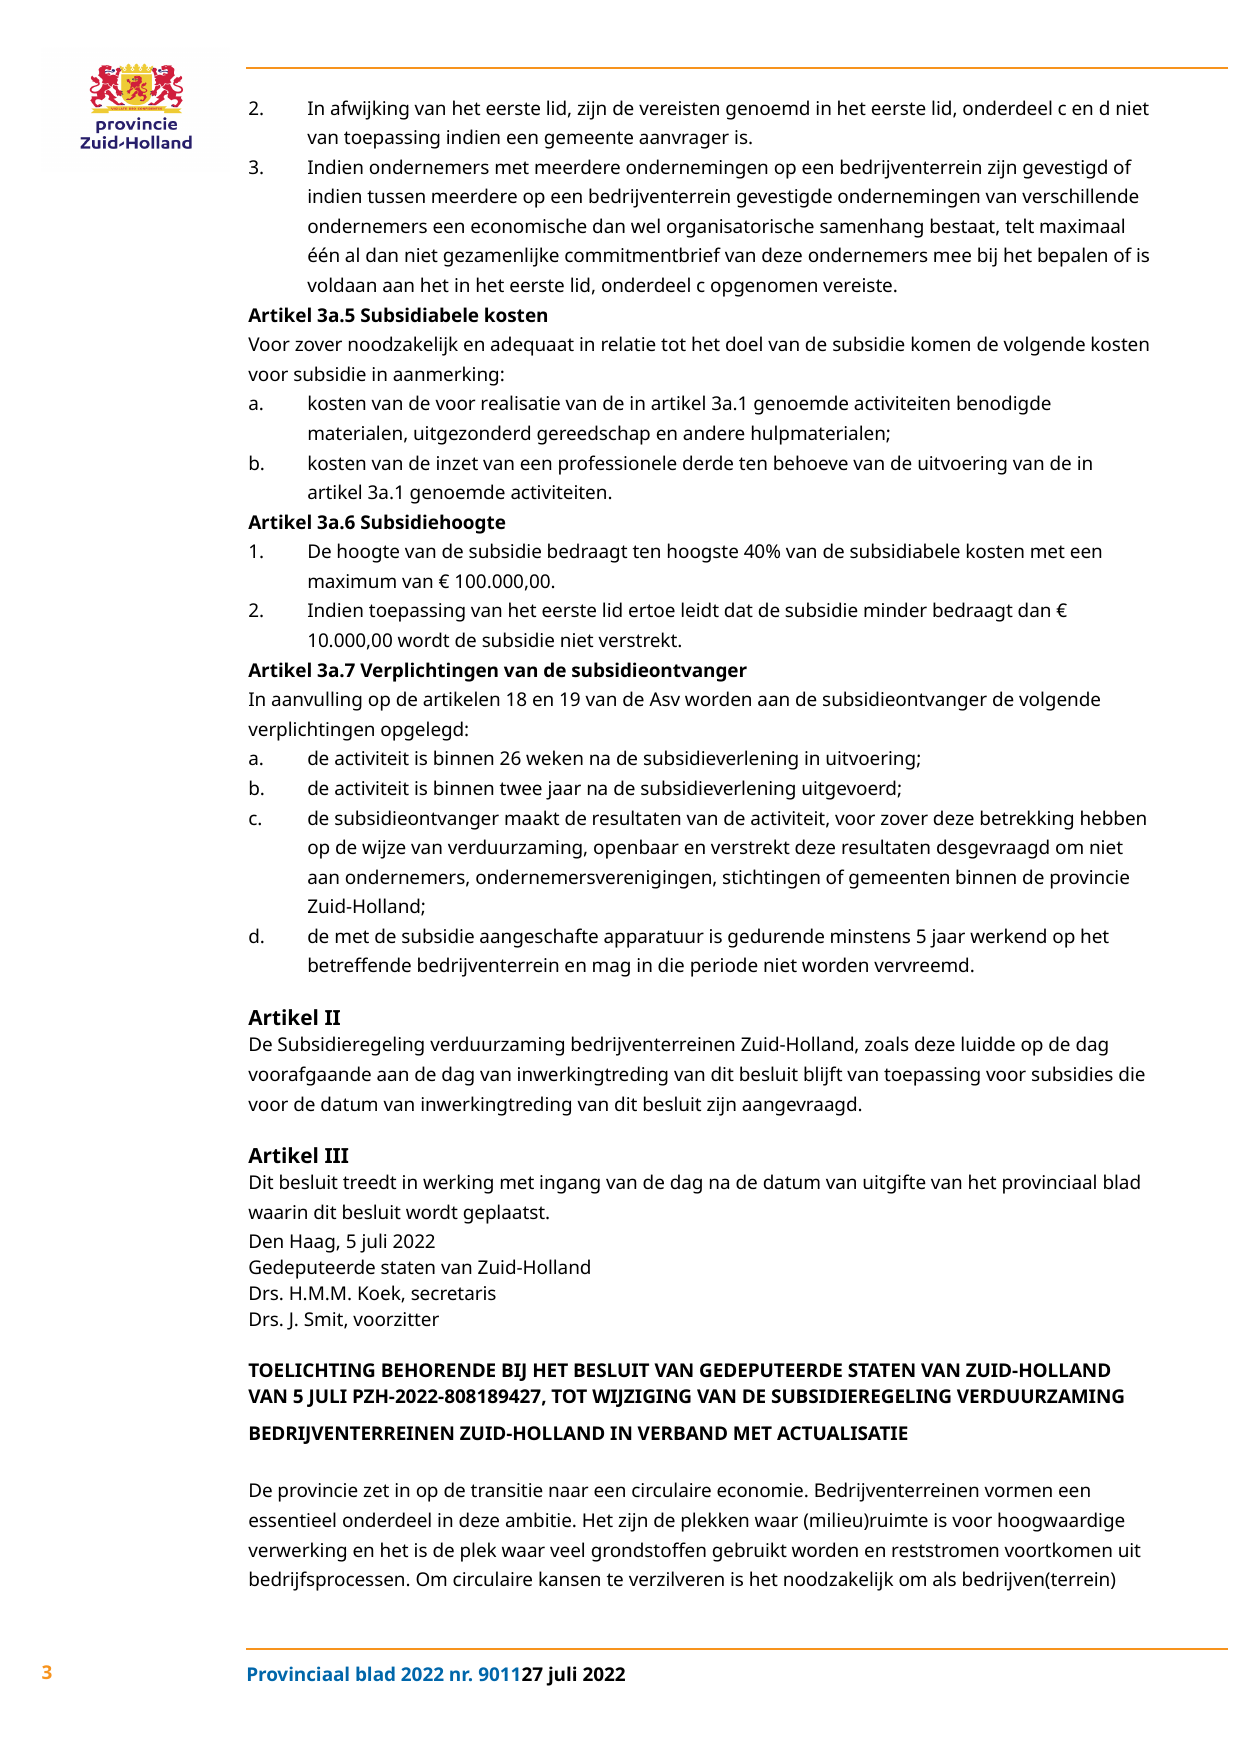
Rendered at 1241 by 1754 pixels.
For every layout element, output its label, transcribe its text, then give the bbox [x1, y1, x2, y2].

picture [41, 47, 231, 172]
text Drs. H.M.M. Koek, secretaris [248, 1280, 1152, 1306]
list kosten van de voor realisatie van de in artikel 3a.1 genoemde activiteiten benodigde materialen, uitgezonderd gereedschap en andere hulpmaterialen; [248, 391, 1152, 446]
text Drs. J. Smit, voorzitter [248, 1306, 1152, 1332]
text Gedeputeerde staten van Zuid-Holland [248, 1254, 1152, 1280]
list kosten van de inzet van een professionele derde ten behoeve van de uitvoering van de in artikel 3a.1 genoemde activiteiten. [248, 450, 1152, 505]
list de met de subsidie aangeschafte apparatuur is gedurende minstens 5 jaar werkend op het betreffende bedrijventerrein en mag in die periode niet worden vervreemd. [248, 923, 1152, 978]
list Indien toepassing van het eerste lid ertoe leidt dat de subsidie minder bedraagt dan € 10.000,00 wordt de subsidie niet verstrekt. [248, 598, 1152, 653]
text De provincie zet in op de transitie naar een circulaire economie. Bedrijventerreinen vormen een essentieel onderdeel in deze ambitie. Het zijn de plekken waar (milieu)ruimte is voor hoogwaardige verwerking en het is de plek waar veel grondstoffen gebruikt worden en reststromen voortkomen uit bedrijfsprocessen. Om circulaire kansen te verzilveren is het noodzakelijk om als bedrijven(terrein) [248, 1478, 1152, 1592]
list De hoogte van de subsidie bedraagt ten hoogste 40% van de subsidiabele kosten met een maximum van € 100.000,00. [248, 538, 1152, 594]
text TOELICHTING BEHORENDE BIJ HET BESLUIT VAN GEDEPUTEERDE STATEN VAN ZUID-HOLLAND VAN 5 JULI PZH-2022-808189427, TOT WIJZIGING VAN DE SUBSIDIEREGELING VERDUURZAMING BEDRIJVENTERREINEN ZUID-HOLLAND IN VERBAND MET ACTUALISATIE [248, 1357, 1152, 1448]
list de activiteit is binnen 26 weken na de subsidieverlening in uitvoering; [248, 746, 1152, 771]
list de subsidieontvanger maakt de resultaten van de activiteit, voor zover deze betrekking hebben op de wijze van verduurzaming, openbaar en verstrekt deze resultaten desgevraagd om niet aan ondernemers, ondernemersverenigingen, stichtingen of gemeenten binnen de provincie Zuid-Holland; [248, 805, 1152, 919]
text Artikel 3a.7 Verplichtingen van de subsidieontvanger [248, 657, 1152, 683]
text Artikel III [248, 1141, 1152, 1169]
text Den Haag, 5 juli 2022 [248, 1229, 1152, 1254]
text Artikel 3a.5 Subsidiabele kosten [248, 302, 1152, 328]
text Dit besluit treedt in werking met ingang van de dag na de datum van uitgifte van het provinciaal blad waarin dit besluit wordt geplaatst. [248, 1169, 1152, 1225]
text Voor zover noodzakelijk en adequaat in relatie tot het doel van de subsidie komen de volgende kosten voor subsidie in aanmerking: [248, 331, 1152, 387]
text Artikel 3a.6 Subsidiehoogte [248, 509, 1152, 535]
list In afwijking van het eerste lid, zijn de vereisten genoemd in het eerste lid, onderdeel c en d niet van toepassing indien een gemeente aanvrager is. [248, 95, 1152, 150]
list Indien ondernemers met meerdere ondernemingen op een bedrijventerrein zijn gevestigd of indien tussen meerdere op een bedrijventerrein gevestigde ondernemingen van verschillende ondernemers een economische dan wel organisatorische samenhang bestaat, telt maximaal één al dan niet gezamenlijke commitmentbrief van deze ondernemers mee bij het bepalen of is voldaan aan het in het eerste lid, onderdeel c opgenomen vereiste. [248, 154, 1152, 298]
text In aanvulling op de artikelen 18 en 19 van de Asv worden aan de subsidieontvanger de volgende verplichtingen opgelegd: [248, 686, 1152, 742]
text Artikel II [248, 1003, 1152, 1032]
list de activiteit is binnen twee jaar na de subsidieverlening uitgevoerd; [248, 775, 1152, 801]
text De Subsidieregeling verduurzaming bedrijventerreinen Zuid-Holland, zoals deze luidde op de dag voorafgaande aan de dag van inwerkingtreding van dit besluit blijft van toepassing voor subsidies die voor de datum van inwerkingtreding van dit besluit zijn aangevraagd. [248, 1032, 1152, 1116]
